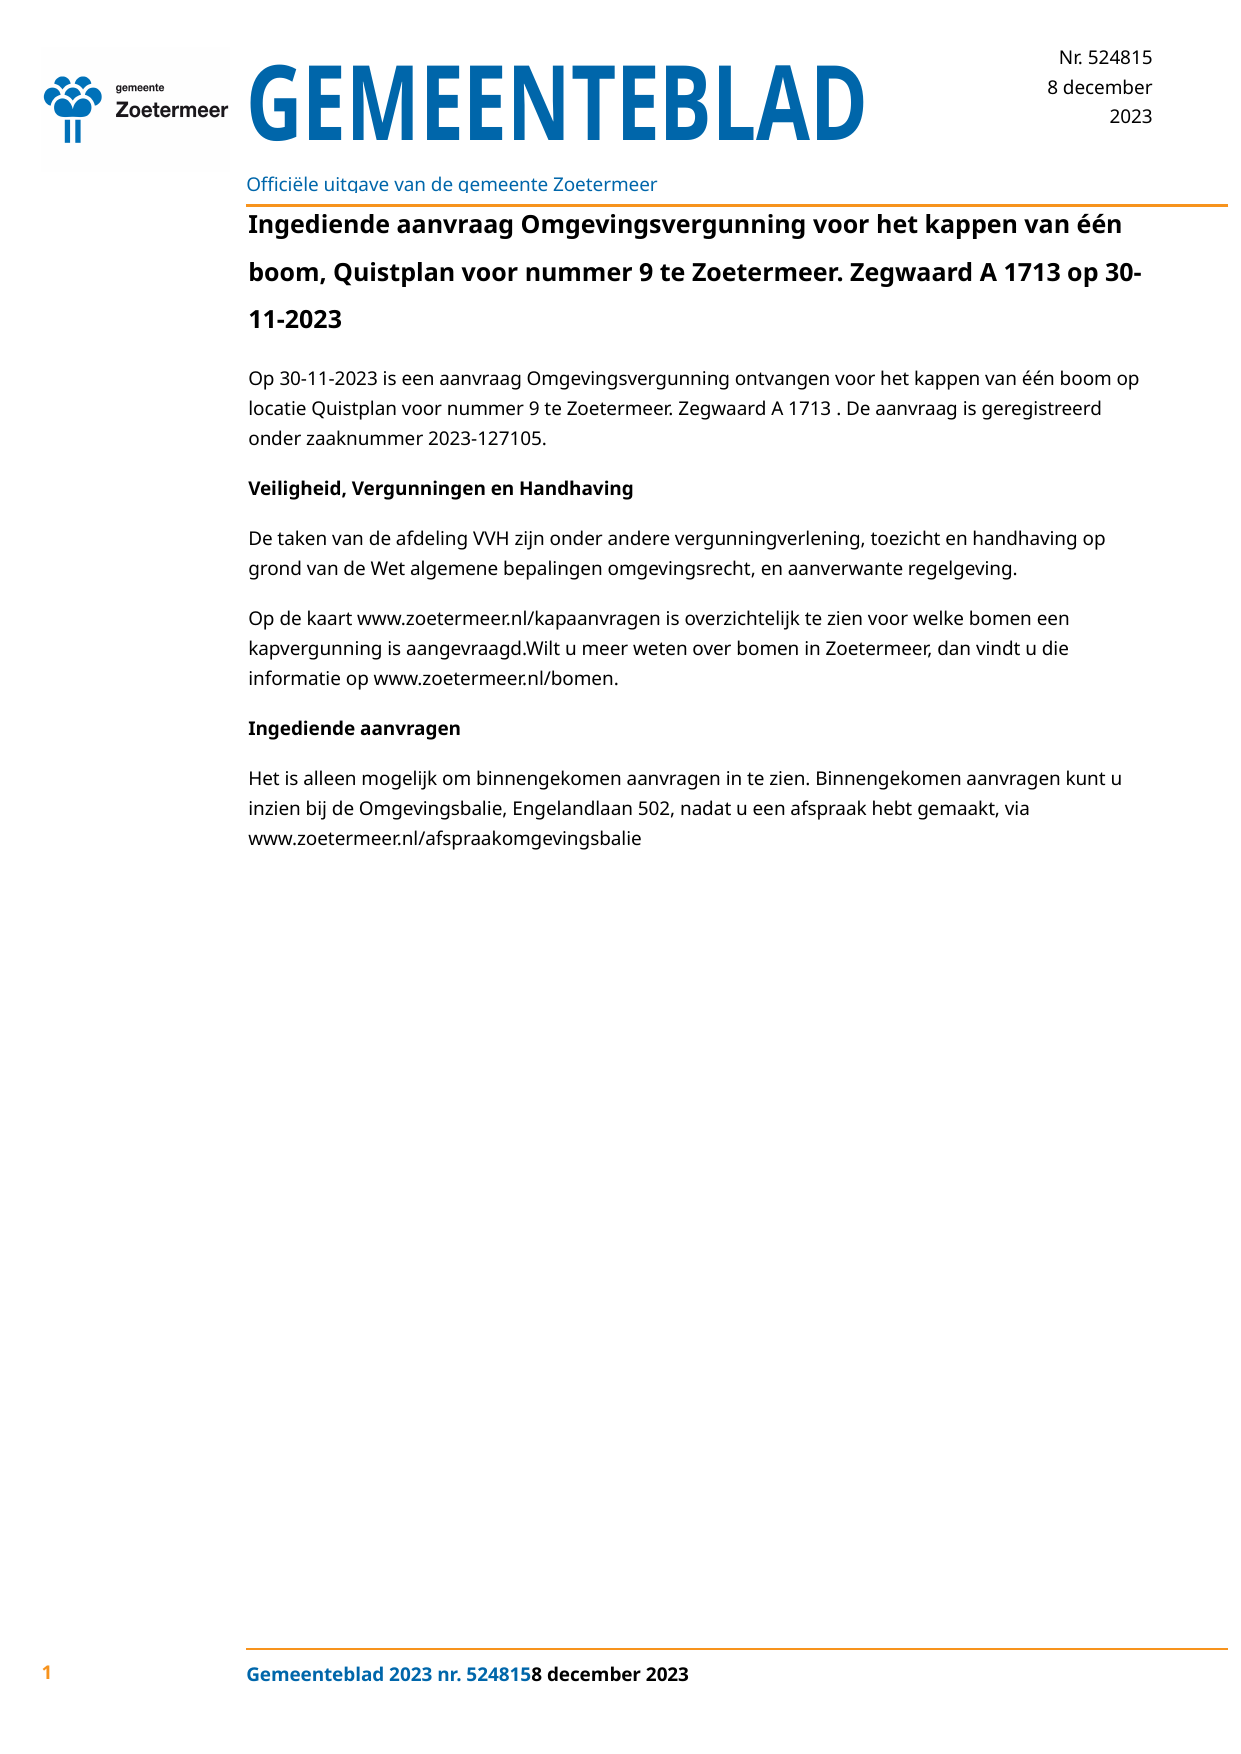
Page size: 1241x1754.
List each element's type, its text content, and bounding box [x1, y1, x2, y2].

text Op de kaart www.zoetermeer.nl/kapaanvragen is overzichtelijk te zien voor welke bomen een kapvergunning is aangevraagd.Wilt u meer weten over bomen in Zoetermeer, dan vindt u die informatie op www.zoetermeer.nl/bomen. [248, 606, 1152, 690]
text Het is alleen mogelijk om binnengekomen aanvragen in te zien. Binnengekomen aanvragen kunt u inzien bij de Omgevingsbalie, Engelandlaan 502, nadat u een afspraak hebt gemaakt, via www.zoetermeer.nl/afspraakomgevingsbalie [248, 766, 1152, 850]
picture [41, 47, 231, 172]
text Veiligheid, Vergunningen en Handhaving [248, 475, 1152, 501]
text Ingediende aanvraag Omgevingsvergunning voor het kappen van één boom, Quistplan voor nummer 9 te Zoetermeer. Zegwaard A 1713 op 30-11-2023 [248, 207, 1152, 336]
text De taken van de afdeling VVH zijn onder andere vergunningverlening, toezicht en handhaving op grond van de Wet algemene bepalingen omgevingsrecht, en aanverwante regelgeving. [248, 526, 1152, 581]
text Op 30-11-2023 is een aanvraag Omgevingsvergunning ontvangen voor het kappen van één boom op locatie Quistplan voor nummer 9 te Zoetermeer. Zegwaard A 1713 . De aanvraag is geregistreerd onder zaaknummer 2023-127105. [248, 366, 1152, 450]
text Ingediende aanvragen [248, 715, 1152, 741]
